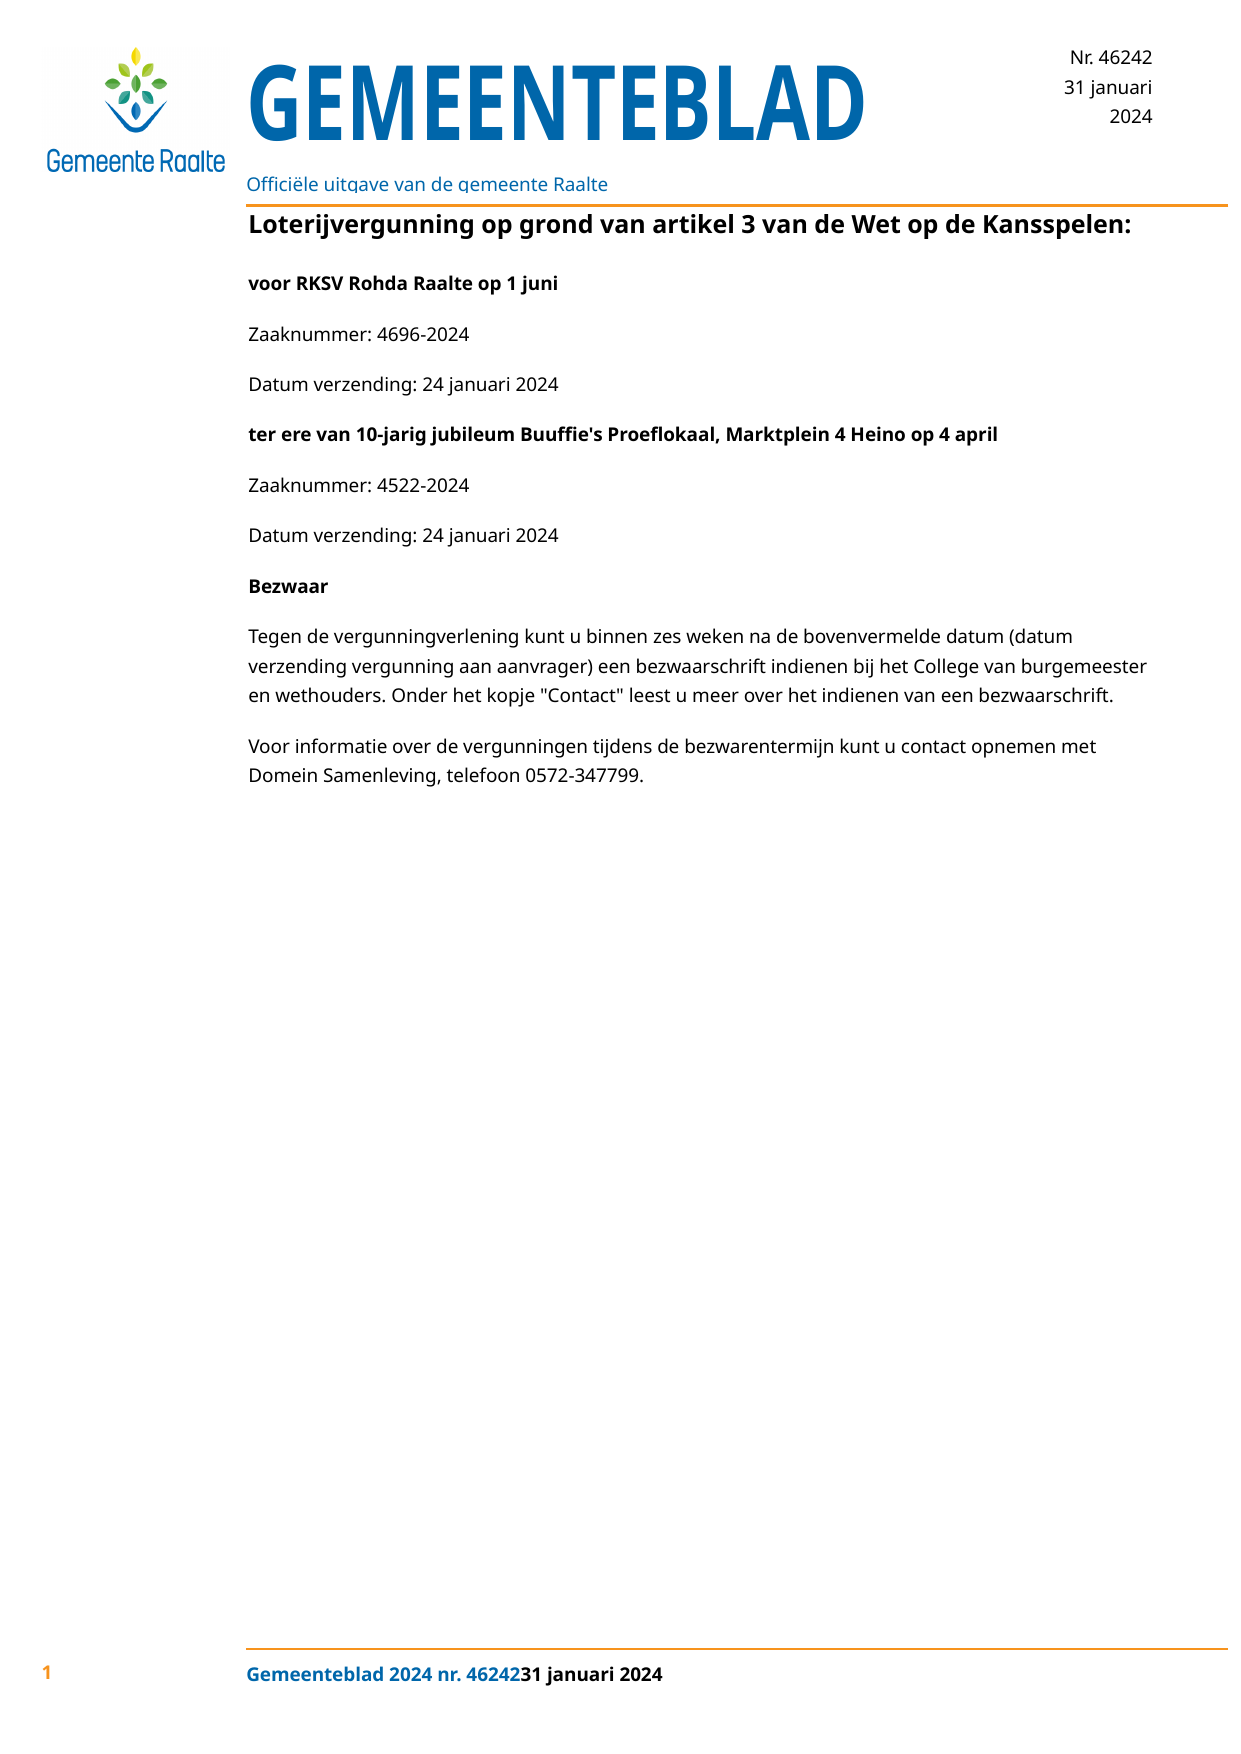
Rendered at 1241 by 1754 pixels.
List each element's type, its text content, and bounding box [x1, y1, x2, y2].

picture [41, 47, 231, 172]
text Bezwaar [248, 573, 1152, 598]
text Zaaknummer: 4522-2024 [248, 472, 1152, 498]
text Loterijvergunning op grond van artikel 3 van de Wet op de Kansspelen: [248, 207, 1152, 241]
text Voor informatie over de vergunningen tijdens de bezwarentermijn kunt u contact opnemen met Domein Samenleving, telefoon 0572-347799. [248, 733, 1152, 788]
text voor RKSV Rohda Raalte op 1 juni [248, 270, 1152, 296]
text Datum verzending: 24 januari 2024 [248, 371, 1152, 397]
text Datum verzending: 24 januari 2024 [248, 522, 1152, 548]
text Tegen de vergunningverlening kunt u binnen zes weken na de bovenvermelde datum (datum verzending vergunning aan aanvrager) een bezwaarschrift indienen bij het College van burgemeester en wethouders. Onder het kopje "Contact" leest u meer over het indienen van een bezwaarschrift. [248, 623, 1152, 708]
text ter ere van 10-jarig jubileum Buuffie's Proeflokaal, Marktplein 4 Heino op 4 april [248, 422, 1152, 447]
text Zaaknummer: 4696-2024 [248, 321, 1152, 346]
